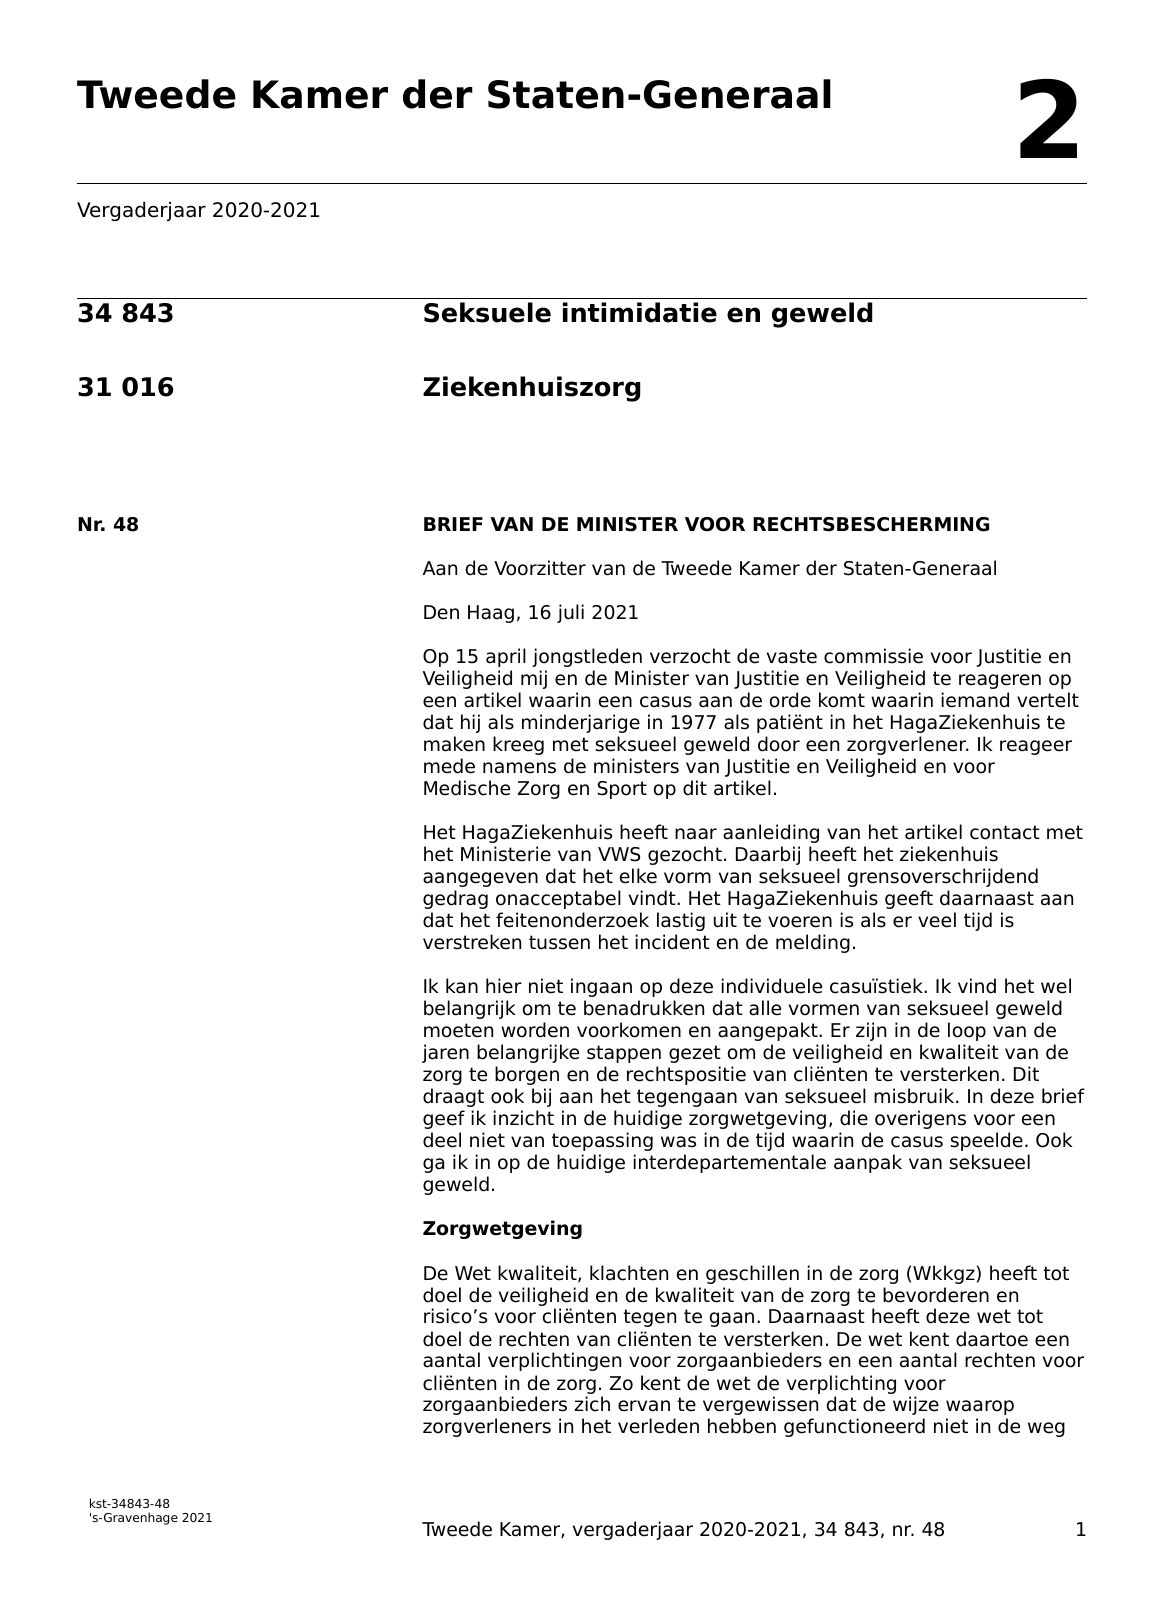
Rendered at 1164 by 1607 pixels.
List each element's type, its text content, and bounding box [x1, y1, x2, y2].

text 's-Gravenhage 2021 [88, 1511, 323, 1525]
table_header Tweede Kamer der Staten-Generaal [77, 59, 886, 183]
subtitle 34 843 Seksuele intimidatie en geweld [77, 299, 1087, 329]
subtitle Nr. 48 BRIEF VAN DE MINISTER VOOR RECHTSBESCHERMING [77, 514, 1087, 536]
table_cell Vergaderjaar 2020-2021 [77, 184, 1087, 298]
subtitle Zorgwetgeving [422, 1218, 1087, 1240]
text Ik kan hier niet ingaan op deze individuele casuïstiek. Ik vind het wel belangrijk om te benadrukken dat alle vormen van seksueel geweld moeten worden voorkomen en aangepakt. Er zijn in de loop van de jaren belangrijke stappen gezet om de veiligheid en kwaliteit van de zorg te borgen en de rechtspositie van cliënten te versterken. Dit draagt ook bij aan het tegengaan van seksueel misbruik. In deze brief geef ik inzicht in de huidige zorgwetgeving, die overigens voor een deel niet van toepassing was in de tijd waarin de casus speelde. Ook ga ik in op de huidige interdepartementale aanpak van seksueel geweld. [422, 976, 1087, 1196]
table_header 2 [886, 59, 1087, 183]
text kst-34843-48 [88, 1497, 323, 1511]
text Op 15 april jongstleden verzocht de vaste commissie voor Justitie en Veiligheid mij en de Minister van Justitie en Veiligheid te reageren op een artikel waarin een casus aan de orde komt waarin iemand vertelt dat hij als minderjarige in 1977 als patiënt in het HagaZiekenhuis te maken kreeg met seksueel geweld door een zorgverlener. Ik reageer mede namens de ministers van Justitie en Veiligheid en voor Medische Zorg en Sport op dit artikel. [422, 646, 1087, 800]
text Den Haag, 16 juli 2021 [422, 602, 1087, 624]
text De Wet kwaliteit, klachten en geschillen in de zorg (Wkkgz) heeft tot doel de veiligheid en de kwaliteit van de zorg te bevorderen en risico’s voor cliënten tegen te gaan. Daarnaast heeft deze wet tot doel de rechten van cliënten te versterken. De wet kent daartoe een aantal verplichtingen voor zorgaanbieders en een aantal rechten voor cliënten in de zorg. Zo kent de wet de verplichting voor zorgaanbieders zich ervan te vergewissen dat de wijze waarop zorgverleners in het verleden hebben gefunctioneerd niet in de weg [422, 1262, 1087, 1438]
text Het HagaZiekenhuis heeft naar aanleiding van het artikel contact met het Ministerie van VWS gezocht. Daarbij heeft het ziekenhuis aangegeven dat het elke vorm van seksueel grensoverschrijdend gedrag onacceptabel vindt. Het HagaZiekenhuis geeft daarnaast aan dat het feitenonderzoek lastig uit te voeren is als er veel tijd is verstreken tussen het incident en de melding. [422, 822, 1087, 954]
subtitle 31 016 Ziekenhuiszorg [77, 373, 1087, 403]
text Aan de Voorzitter van de Tweede Kamer der Staten-Generaal [422, 558, 1087, 580]
